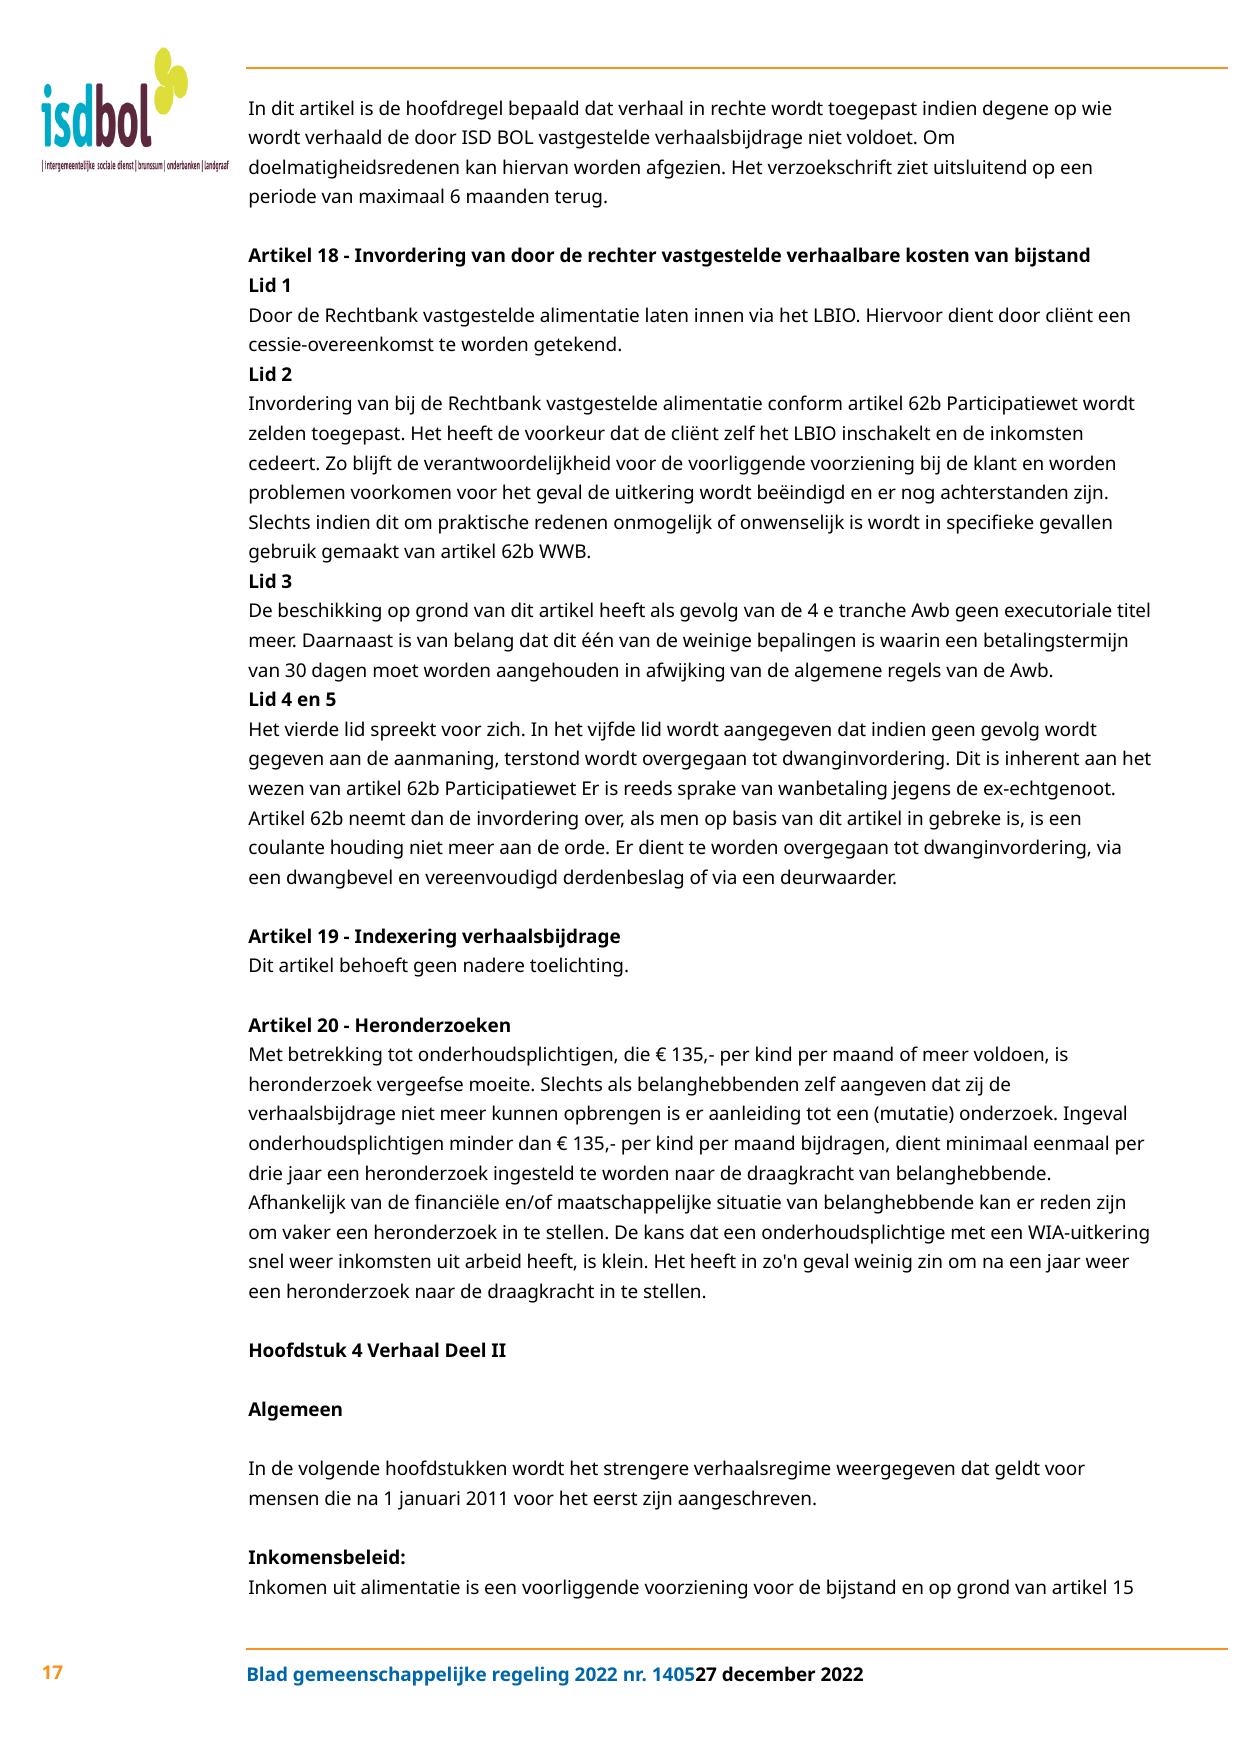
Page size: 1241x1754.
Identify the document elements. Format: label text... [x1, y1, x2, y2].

text Lid 3 [248, 568, 1152, 594]
text Het vierde lid spreekt voor zich. In het vijfde lid wordt aangegeven dat indien geen gevolg wordt gegeven aan de aanmaning, terstond wordt overgegaan tot dwanginvordering. Dit is inherent aan het wezen van artikel 62b Participatiewet Er is reeds sprake van wanbetaling jegens de ex-echtgenoot. Artikel 62b neemt dan de invordering over, als men op basis van dit artikel in gebreke is, is een coulante houding niet meer aan de orde. Er dient te worden overgegaan tot dwanginvordering, via een dwangbevel en vereenvoudigd derdenbeslag of via een deurwaarder. [248, 716, 1152, 890]
picture [41, 47, 231, 172]
text Door de Rechtbank vastgestelde alimentatie laten innen via het LBIO. Hiervoor dient door cliënt een cessie-overeenkomst te worden getekend. [248, 302, 1152, 357]
text Algemeen [248, 1396, 1152, 1422]
text In dit artikel is de hoofdregel bepaald dat verhaal in rechte wordt toegepast indien degene op wie wordt verhaald de door ISD BOL vastgestelde verhaalsbijdrage niet voldoet. Om doelmatigheidsredenen kan hiervan worden afgezien. Het verzoekschrift ziet uitsluitend op een periode van maximaal 6 maanden terug. [248, 95, 1152, 209]
text Inkomen uit alimentatie is een voorliggende voorziening voor de bijstand en op grond van artikel 15 [248, 1574, 1152, 1600]
text Dit artikel behoeft geen nadere toelichting. [248, 953, 1152, 978]
text De beschikking op grond van dit artikel heeft als gevolg van de 4 e tranche Awb geen executoriale titel meer. Daarnaast is van belang dat dit één van de weinige bepalingen is waarin een betalingstermijn van 30 dagen moet worden aangehouden in afwijking van de algemene regels van de Awb. [248, 598, 1152, 683]
text Hoofdstuk 4 Verhaal Deel II [248, 1337, 1152, 1363]
text In de volgende hoofdstukken wordt het strengere verhaalsregime weergegeven dat geldt voor mensen die na 1 januari 2011 voor het eerst zijn aangeschreven. [248, 1456, 1152, 1511]
text Artikel 18 - Invordering van door de rechter vastgestelde verhaalbare kosten van bijstand [248, 243, 1152, 268]
text Met betrekking tot onderhoudsplichtigen, die € 135,- per kind per maand of meer voldoen, is heronderzoek vergeefse moeite. Slechts als belanghebbenden zelf aangeven dat zij de verhaalsbijdrage niet meer kunnen opbrengen is er aanleiding tot een (mutatie) onderzoek. Ingeval onderhoudsplichtigen minder dan € 135,- per kind per maand bijdragen, dient minimaal eenmaal per drie jaar een heronderzoek ingesteld te worden naar de draagkracht van belanghebbende. Afhankelijk van de financiële en/of maatschappelijke situatie van belanghebbende kan er reden zijn om vaker een heronderzoek in te stellen. De kans dat een onderhoudsplichtige met een WIA-uitkering snel weer inkomsten uit arbeid heeft, is klein. Het heeft in zo'n geval weinig zin om na een jaar weer een heronderzoek naar de draagkracht in te stellen. [248, 1041, 1152, 1304]
text Lid 4 en 5 [248, 686, 1152, 712]
text Invordering van bij de Rechtbank vastgestelde alimentatie conform artikel 62b Participatiewet wordt zelden toegepast. Het heeft de voorkeur dat de cliënt zelf het LBIO inschakelt en de inkomsten cedeert. Zo blijft de verantwoordelijkheid voor de voorliggende voorziening bij de klant en worden problemen voorkomen voor het geval de uitkering wordt beëindigd en er nog achterstanden zijn. Slechts indien dit om praktische redenen onmogelijk of onwenselijk is wordt in specifieke gevallen gebruik gemaakt van artikel 62b WWB. [248, 391, 1152, 564]
text Inkomensbeleid: [248, 1544, 1152, 1570]
text Artikel 20 - Heronderzoeken [248, 1012, 1152, 1038]
text Lid 1 [248, 272, 1152, 298]
text Artikel 19 - Indexering verhaalsbijdrage [248, 923, 1152, 949]
text Lid 2 [248, 361, 1152, 387]
